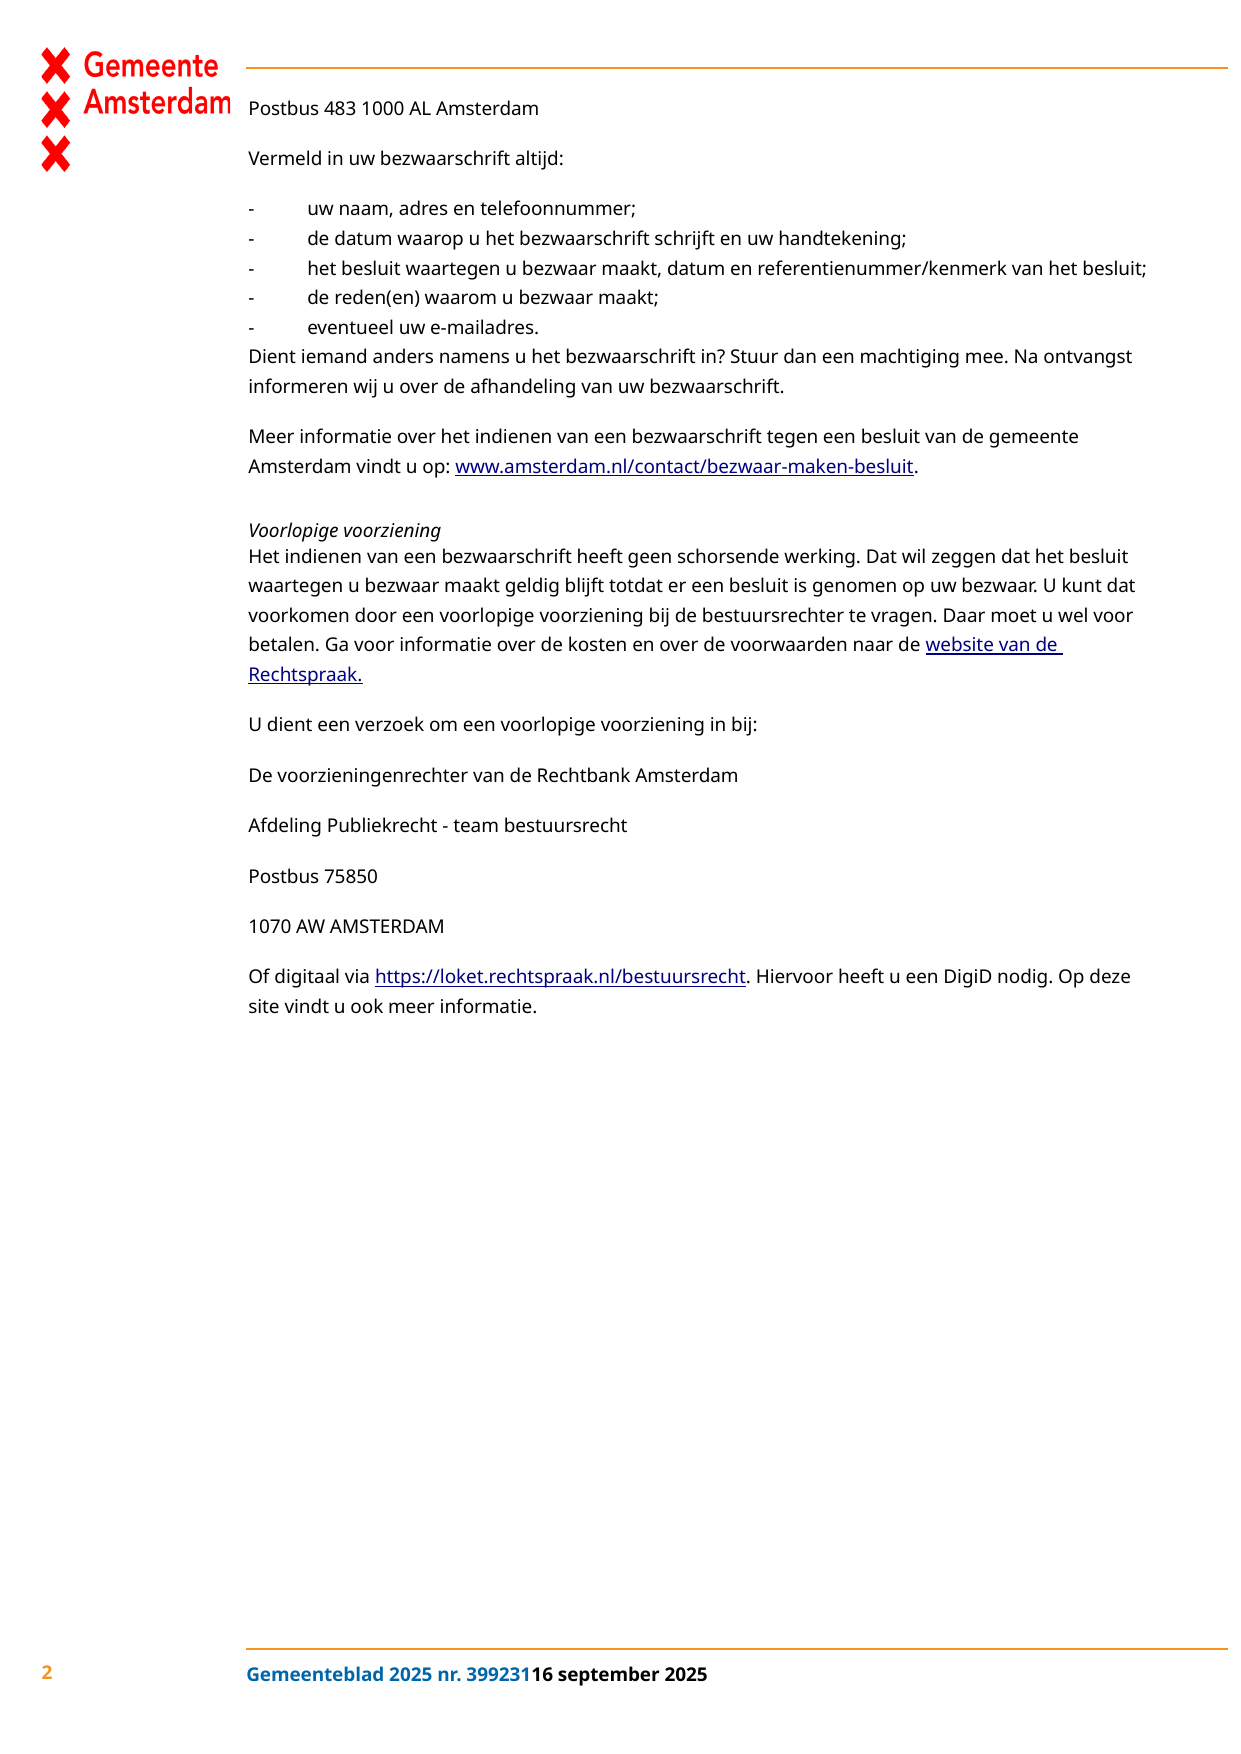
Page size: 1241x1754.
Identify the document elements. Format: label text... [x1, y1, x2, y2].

text Postbus 483 1000 AL Amsterdam [248, 95, 1152, 121]
list uw naam, adres en telefoonnummer; [248, 196, 1152, 221]
text Het indienen van een bezwaarschrift heeft geen schorsende werking. Dat wil zeggen dat het besluit waartegen u bezwaar maakt geldig blijft totdat er een besluit is genomen op uw bezwaar. U kunt dat voorkomen door een voorlopige voorziening bij de bestuursrechter te vragen. Daar moet u wel voor betalen. Ga voor informatie over de kosten en over de voorwaarden naar de website van de Rechtspraak. [248, 543, 1152, 687]
text Voorlopige voorziening [248, 517, 1152, 543]
list het besluit waartegen u bezwaar maakt, datum en referentienummer/kenmerk van het besluit; [248, 255, 1152, 281]
text Postbus 75850 [248, 863, 1152, 888]
list de reden(en) waarom u bezwaar maakt; [248, 284, 1152, 310]
text 1070 AW AMSTERDAM [248, 913, 1152, 939]
text De voorzieningenrechter van de Rechtbank Amsterdam [248, 762, 1152, 788]
list eventueel uw e-mailadres. [248, 314, 1152, 340]
text Vermeld in uw bezwaarschrift altijd: [248, 145, 1152, 171]
list de datum waarop u het bezwaarschrift schrijft en uw handtekening; [248, 225, 1152, 251]
text Of digitaal via https://loket.rechtspraak.nl/bestuursrecht. Hiervoor heeft u een DigiD nodig. Op deze site vindt u ook meer informatie. [248, 964, 1152, 1019]
text Dient iemand anders namens u het bezwaarschrift in? Stuur dan een machtiging mee. Na ontvangst informeren wij u over de afhandeling van uw bezwaarschrift. [248, 343, 1152, 399]
text U dient een verzoek om een voorlopige voorziening in bij: [248, 712, 1152, 737]
picture [41, 47, 231, 172]
text Meer informatie over het indienen van een bezwaarschrift tegen een besluit van de gemeente Amsterdam vindt u op: www.amsterdam.nl/contact/bezwaar-maken-besluit. [248, 423, 1152, 479]
text Afdeling Publiekrecht - team bestuursrecht [248, 812, 1152, 838]
